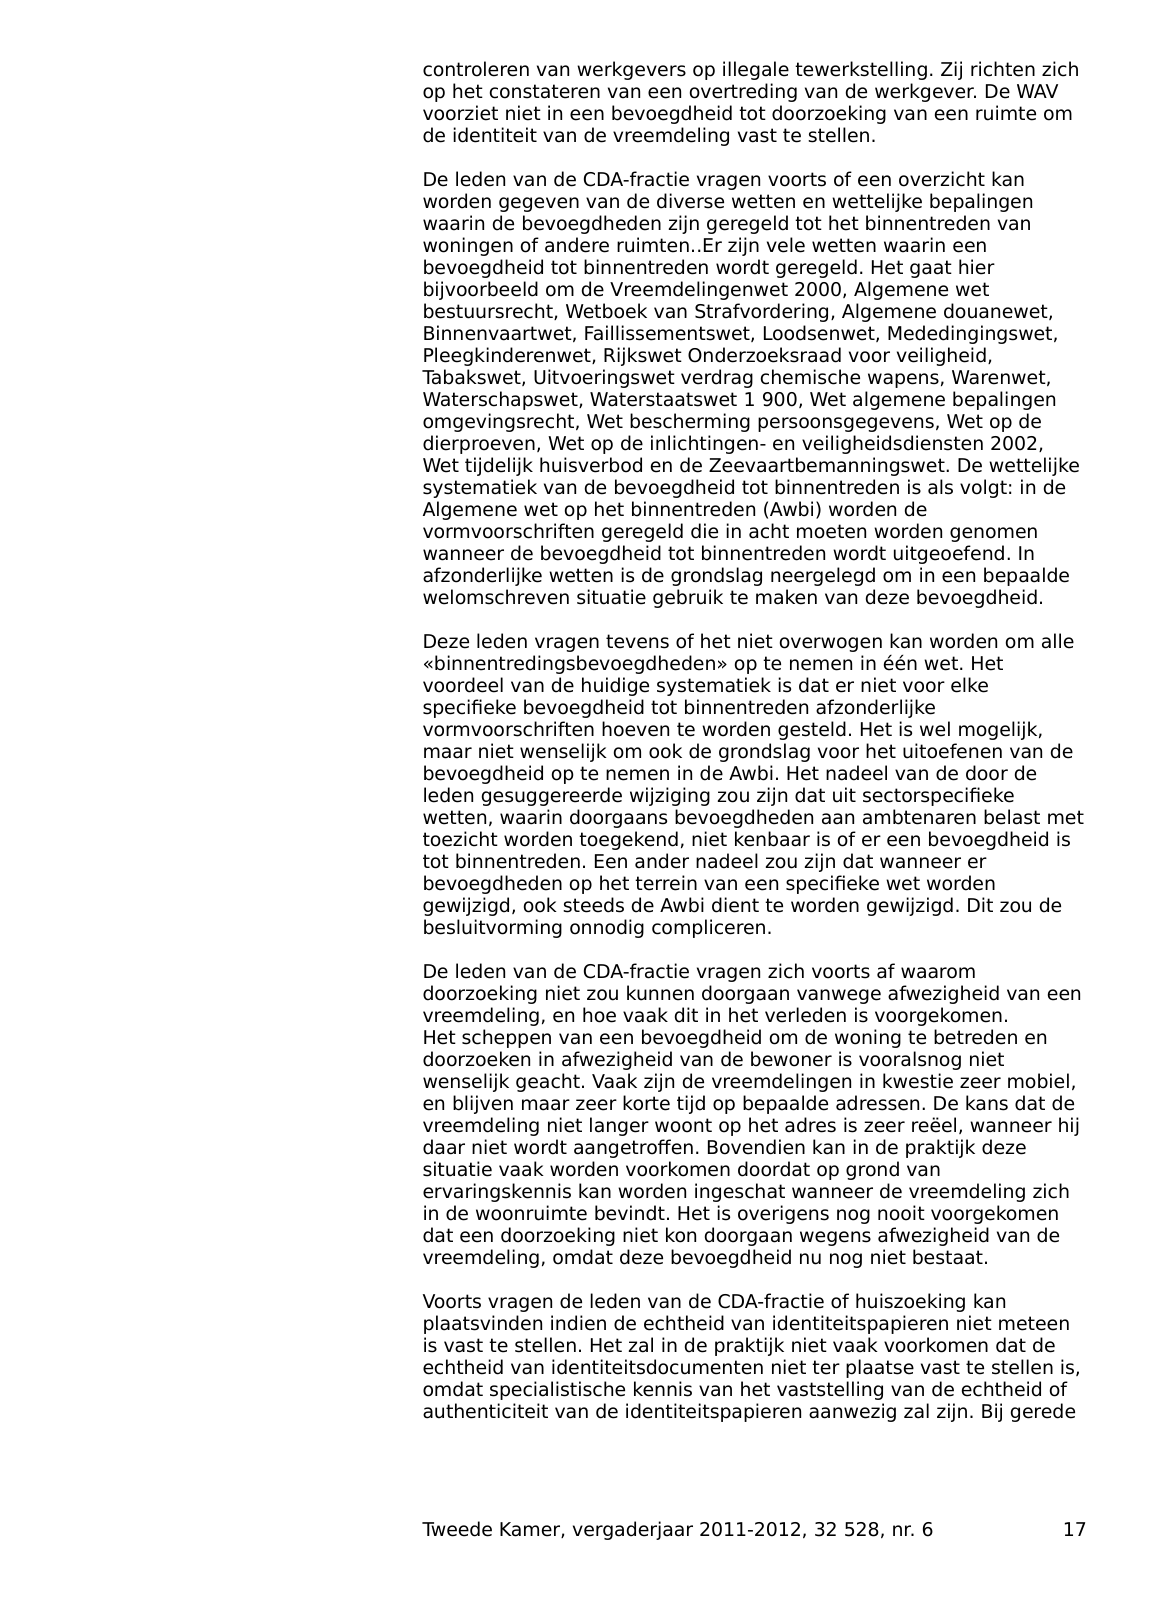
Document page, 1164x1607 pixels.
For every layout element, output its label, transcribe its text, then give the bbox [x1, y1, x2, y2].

text Het scheppen van een bevoegdheid om de woning te betreden en doorzoeken in afwezigheid van de bewoner is vooralsnog niet wenselijk geacht. Vaak zijn de vreemdelingen in kwestie zeer mobiel, en blijven maar zeer korte tijd op bepaalde adressen. De kans dat de vreemdeling niet langer woont op het adres is zeer reëel, wanneer hij daar niet wordt aangetroffen. Bovendien kan in de praktijk deze situatie vaak worden voorkomen doordat op grond van ervaringskennis kan worden ingeschat wanneer de vreemdeling zich in de woonruimte bevindt. Het is overigens nog nooit voorgekomen dat een doorzoeking niet kon doorgaan wegens afwezigheid van de vreemdeling, omdat deze bevoegdheid nu nog niet bestaat. [422, 1027, 1087, 1268]
text controleren van werkgevers op illegale tewerkstelling. Zij richten zich op het constateren van een overtreding van de werkgever. De WAV voorziet niet in een bevoegdheid tot doorzoeking van een ruimte om de identiteit van de vreemdeling vast te stellen. [422, 59, 1087, 147]
text Voorts vragen de leden van de CDA-fractie of huiszoeking kan plaatsvinden indien de echtheid van identiteitspapieren niet meteen is vast te stellen. Het zal in de praktijk niet vaak voorkomen dat de echtheid van identiteitsdocumenten niet ter plaatse vast te stellen is, omdat specialistische kennis van het vaststelling van de echtheid of authenticiteit van de identiteitspapieren aanwezig zal zijn. Bij gerede [422, 1291, 1087, 1423]
text De leden van de CDA-fractie vragen voorts of een overzicht kan worden gegeven van de diverse wetten en wettelijke bepalingen waarin de bevoegdheden zijn geregeld tot het binnentreden van woningen of andere ruimten..Er zijn vele wetten waarin een bevoegdheid tot binnentreden wordt geregeld. Het gaat hier bijvoorbeeld om de Vreemdelingenwet 2000, Algemene wet bestuursrecht, Wetboek van Strafvordering, Algemene douanewet, Binnenvaartwet, Faillissementswet, Loodsenwet, Mededingingswet, Pleegkinderenwet, Rijkswet Onderzoeksraad voor veiligheid, Tabakswet, Uitvoeringswet verdrag chemische wapens, Warenwet, Waterschapswet, Waterstaatswet 1 900, Wet algemene bepalingen omgevingsrecht, Wet bescherming persoonsgegevens, Wet op de dierproeven, Wet op de inlichtingen- en veiligheidsdiensten 2002, Wet tijdelijk huisverbod en de Zeevaartbemanningswet. De wettelijke systematiek van de bevoegdheid tot binnentreden is als volgt: in de Algemene wet op het binnentreden (Awbi) worden de vormvoorschriften geregeld die in acht moeten worden genomen wanneer de bevoegdheid tot binnentreden wordt uitgeoefend. In afzonderlijke wetten is de grondslag neergelegd om in een bepaalde welomschreven situatie gebruik te maken van deze bevoegdheid. [422, 169, 1087, 609]
text De leden van de CDA-fractie vragen zich voorts af waarom doorzoeking niet zou kunnen doorgaan vanwege afwezigheid van een vreemdeling, en hoe vaak dit in het verleden is voorgekomen. [422, 961, 1087, 1027]
text Deze leden vragen tevens of het niet overwogen kan worden om alle «binnentredingsbevoegdheden» op te nemen in één wet. Het voordeel van de huidige systematiek is dat er niet voor elke specifieke bevoegdheid tot binnentreden afzonderlijke vormvoorschriften hoeven te worden gesteld. Het is wel mogelijk, maar niet wenselijk om ook de grondslag voor het uitoefenen van de bevoegdheid op te nemen in de Awbi. Het nadeel van de door de leden gesuggereerde wijziging zou zijn dat uit sectorspecifieke wetten, waarin doorgaans bevoegdheden aan ambtenaren belast met toezicht worden toegekend, niet kenbaar is of er een bevoegdheid is tot binnentreden. Een ander nadeel zou zijn dat wanneer er bevoegdheden op het terrein van een specifieke wet worden gewijzigd, ook steeds de Awbi dient te worden gewijzigd. Dit zou de besluitvorming onnodig compliceren. [422, 631, 1087, 939]
